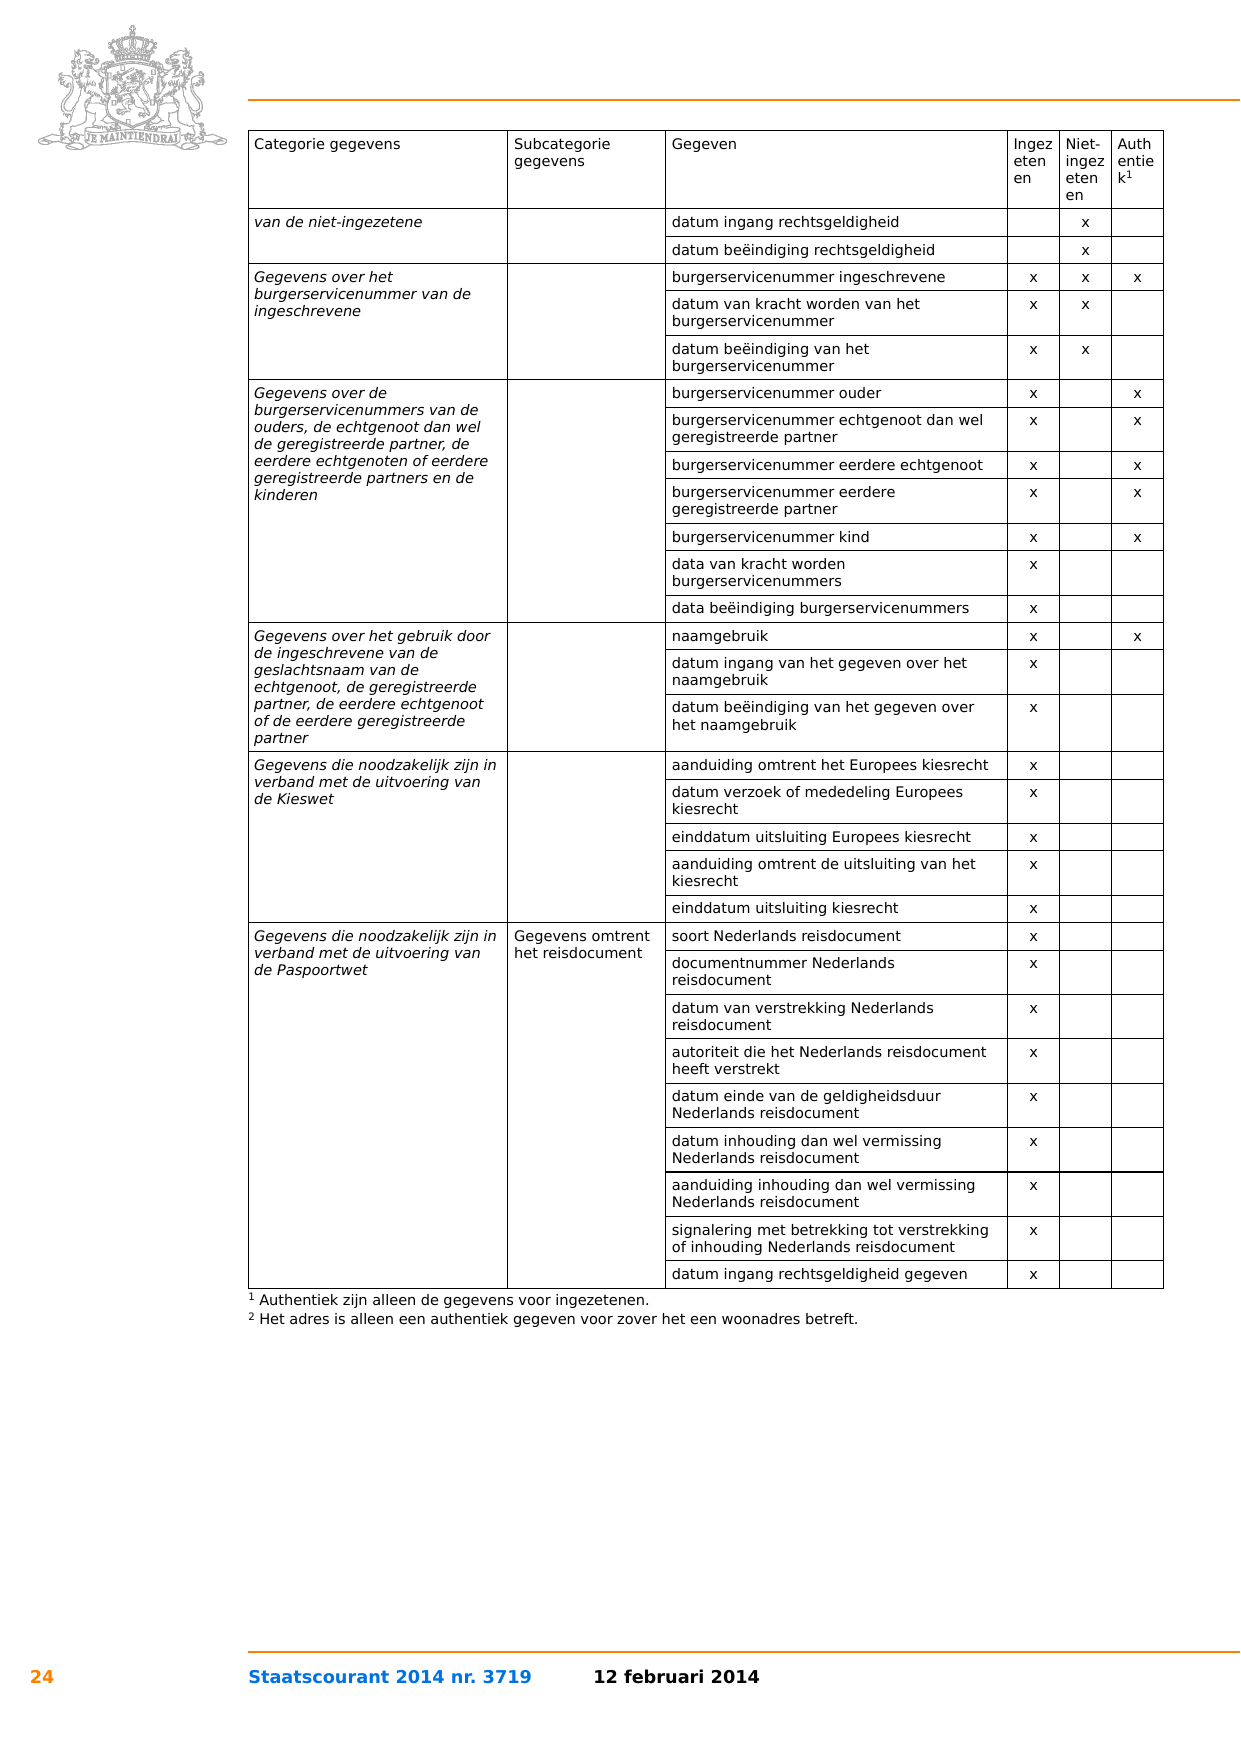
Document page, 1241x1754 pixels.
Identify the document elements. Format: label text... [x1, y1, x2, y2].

table_cell [1060, 596, 1111, 622]
table_cell x [1008, 995, 1059, 1038]
table_cell [508, 623, 665, 751]
table_cell x [1112, 524, 1163, 550]
table_cell aanduiding omtrent het Europees kiesrecht [666, 752, 1007, 778]
table_cell [1112, 291, 1163, 335]
table_header Authentiek1 [1112, 131, 1163, 208]
table_cell [1112, 923, 1163, 949]
table_cell x [1008, 551, 1059, 594]
table_cell [1060, 780, 1111, 823]
table_cell [1008, 209, 1059, 236]
table_cell x [1008, 951, 1059, 994]
table_cell [1112, 824, 1163, 850]
table_cell datum einde van de geldigheidsduur Nederlands reisdocument [666, 1084, 1007, 1127]
table_cell data van kracht worden burgerservicenummers [666, 551, 1007, 594]
table_cell [1112, 1173, 1163, 1216]
table_cell [1112, 1128, 1163, 1171]
table_cell datum van verstrekking Nederlands reisdocument [666, 995, 1007, 1038]
table_cell [1060, 551, 1111, 594]
table_cell burgerservicenummer eerdere echtgenoot [666, 452, 1007, 478]
table_cell [1112, 1084, 1163, 1127]
table_cell x [1008, 264, 1059, 290]
table_cell burgerservicenummer kind [666, 524, 1007, 550]
table_cell x [1008, 596, 1059, 622]
table_cell x [1008, 824, 1059, 850]
table_header Gegeven [666, 131, 1007, 208]
picture [38, 25, 227, 150]
table_cell datum beëindiging van het burgerservicenummer [666, 336, 1007, 379]
table_cell 1 Authentiek zijn alleen de gegevens voor ingezetenen. 2 Het adres is alleen een authentiek gegeven voor zover het een woonadres betreft. [248, 1289, 1163, 1328]
table_cell datum beëindiging rechtsgeldigheid [666, 237, 1007, 263]
table_cell [1112, 209, 1163, 236]
table_cell x [1008, 524, 1059, 550]
table_cell x [1112, 623, 1163, 649]
table_cell datum inhouding dan wel vermissing Nederlands reisdocument [666, 1128, 1007, 1171]
table_cell [1112, 237, 1163, 263]
table_cell x [1008, 752, 1059, 778]
table_cell x [1008, 623, 1059, 649]
table_cell [1060, 951, 1111, 994]
table_cell [1112, 336, 1163, 379]
table_cell datum ingang rechtsgeldigheid [666, 209, 1007, 236]
table_cell x [1060, 209, 1111, 236]
table_cell x [1060, 237, 1111, 263]
table_cell einddatum uitsluiting Europees kiesrecht [666, 824, 1007, 850]
table_cell [1060, 1039, 1111, 1083]
table_cell [1112, 780, 1163, 823]
table_cell Gegevens omtrent het reisdocument [508, 923, 665, 1287]
table_cell x [1008, 1039, 1059, 1083]
table_cell x [1008, 650, 1059, 694]
table_cell [1060, 524, 1111, 550]
table_cell x [1060, 264, 1111, 290]
table_cell [1060, 695, 1111, 751]
table_cell [1112, 896, 1163, 922]
table_cell datum beëindiging van het gegeven over het naamgebruik [666, 695, 1007, 751]
table_cell [1060, 1173, 1111, 1216]
table_cell [1060, 923, 1111, 949]
table_cell burgerservicenummer eerdere geregistreerde partner [666, 479, 1007, 523]
table_cell [1112, 1039, 1163, 1083]
table_cell [1060, 1084, 1111, 1127]
table_cell [1060, 995, 1111, 1038]
table_cell [1112, 551, 1163, 594]
table_cell Gegevens over het burgerservicenummer van de ingeschrevene [249, 264, 507, 379]
table_cell data beëindiging burgerservicenummers [666, 596, 1007, 622]
table_cell x [1008, 1217, 1059, 1260]
table_cell [1008, 237, 1059, 263]
table_cell [1112, 752, 1163, 778]
table_cell [1112, 851, 1163, 895]
table_cell x [1008, 923, 1059, 949]
table_cell [1060, 623, 1111, 649]
table_header Ingezetenen [1008, 131, 1059, 208]
table_cell x [1112, 264, 1163, 290]
table_cell x [1008, 336, 1059, 379]
table_cell autoriteit die het Nederlands reisdocument heeft verstrekt [666, 1039, 1007, 1083]
table_cell Gegevens die noodzakelijk zijn in verband met de uitvoering van de Paspoortwet [249, 923, 507, 1287]
table_cell [508, 752, 665, 922]
table_cell datum van kracht worden van het burgerservicenummer [666, 291, 1007, 335]
table_cell [1112, 596, 1163, 622]
table_cell x [1112, 408, 1163, 451]
table_cell x [1008, 1128, 1059, 1171]
table_cell x [1008, 291, 1059, 335]
table_cell [1060, 1128, 1111, 1171]
table_cell [1060, 408, 1111, 451]
table_cell aanduiding inhouding dan wel vermissing Nederlands reisdocument [666, 1173, 1007, 1216]
table_cell [1112, 951, 1163, 994]
table_cell datum ingang rechtsgeldigheid gegeven [666, 1261, 1007, 1287]
table_cell [508, 380, 665, 622]
table_cell soort Nederlands reisdocument [666, 923, 1007, 949]
table_cell [1112, 995, 1163, 1038]
table_cell einddatum uitsluiting kiesrecht [666, 896, 1007, 922]
table_cell x [1008, 408, 1059, 451]
table_cell x [1112, 452, 1163, 478]
table_cell [1060, 1261, 1111, 1287]
table_cell signalering met betrekking tot verstrekking of inhouding Nederlands reisdocument [666, 1217, 1007, 1260]
table_cell x [1008, 452, 1059, 478]
table_cell [1112, 650, 1163, 694]
table_cell [1112, 695, 1163, 751]
table_cell burgerservicenummer echtgenoot dan wel geregistreerde partner [666, 408, 1007, 451]
table_cell [1060, 824, 1111, 850]
table_cell [1060, 380, 1111, 407]
table_cell x [1008, 1084, 1059, 1127]
table_header Niet-ingezetenen [1060, 131, 1111, 208]
table_cell [1060, 752, 1111, 778]
table_cell [1060, 452, 1111, 478]
table_cell [1060, 479, 1111, 523]
table_cell x [1008, 780, 1059, 823]
table_cell x [1008, 479, 1059, 523]
table_cell [1060, 650, 1111, 694]
table_cell [508, 209, 665, 263]
table_header Categorie gegevens [249, 131, 507, 208]
table_cell x [1112, 380, 1163, 407]
table_cell aanduiding omtrent de uitsluiting van het kiesrecht [666, 851, 1007, 895]
table_header Subcategorie gegevens [508, 131, 665, 208]
table_cell x [1060, 336, 1111, 379]
table_cell datum ingang van het gegeven over het naamgebruik [666, 650, 1007, 694]
table_cell x [1008, 380, 1059, 407]
table_cell x [1112, 479, 1163, 523]
table_cell [1060, 896, 1111, 922]
table_cell [1060, 1217, 1111, 1260]
table_cell [1112, 1261, 1163, 1287]
table_cell [508, 264, 665, 379]
table_cell burgerservicenummer ingeschrevene [666, 264, 1007, 290]
table_cell naamgebruik [666, 623, 1007, 649]
table_cell datum verzoek of mededeling Europees kiesrecht [666, 780, 1007, 823]
table_cell [1060, 851, 1111, 895]
table_cell Gegevens over het gebruik door de ingeschrevene van de geslachtsnaam van de echtgenoot, de geregistreerde partner, de eerdere echtgenoot of de eerdere geregistreerde partner [249, 623, 507, 751]
table_cell x [1008, 896, 1059, 922]
table_cell van de niet-ingezetene [249, 209, 507, 263]
table_cell x [1008, 695, 1059, 751]
table_cell x [1008, 1261, 1059, 1287]
table_cell burgerservicenummer ouder [666, 380, 1007, 407]
table_cell x [1060, 291, 1111, 335]
table_cell x [1008, 1173, 1059, 1216]
table_cell x [1008, 851, 1059, 895]
table_cell Gegevens die noodzakelijk zijn in verband met de uitvoering van de Kieswet [249, 752, 507, 922]
table_cell Gegevens over de burgerservicenummers van de ouders, de echtgenoot dan wel de geregistreerde partner, de eerdere echtgenoten of eerdere geregistreerde partners en de kinderen [249, 380, 507, 622]
table_cell [1112, 1217, 1163, 1260]
table_cell documentnummer Nederlands reisdocument [666, 951, 1007, 994]
